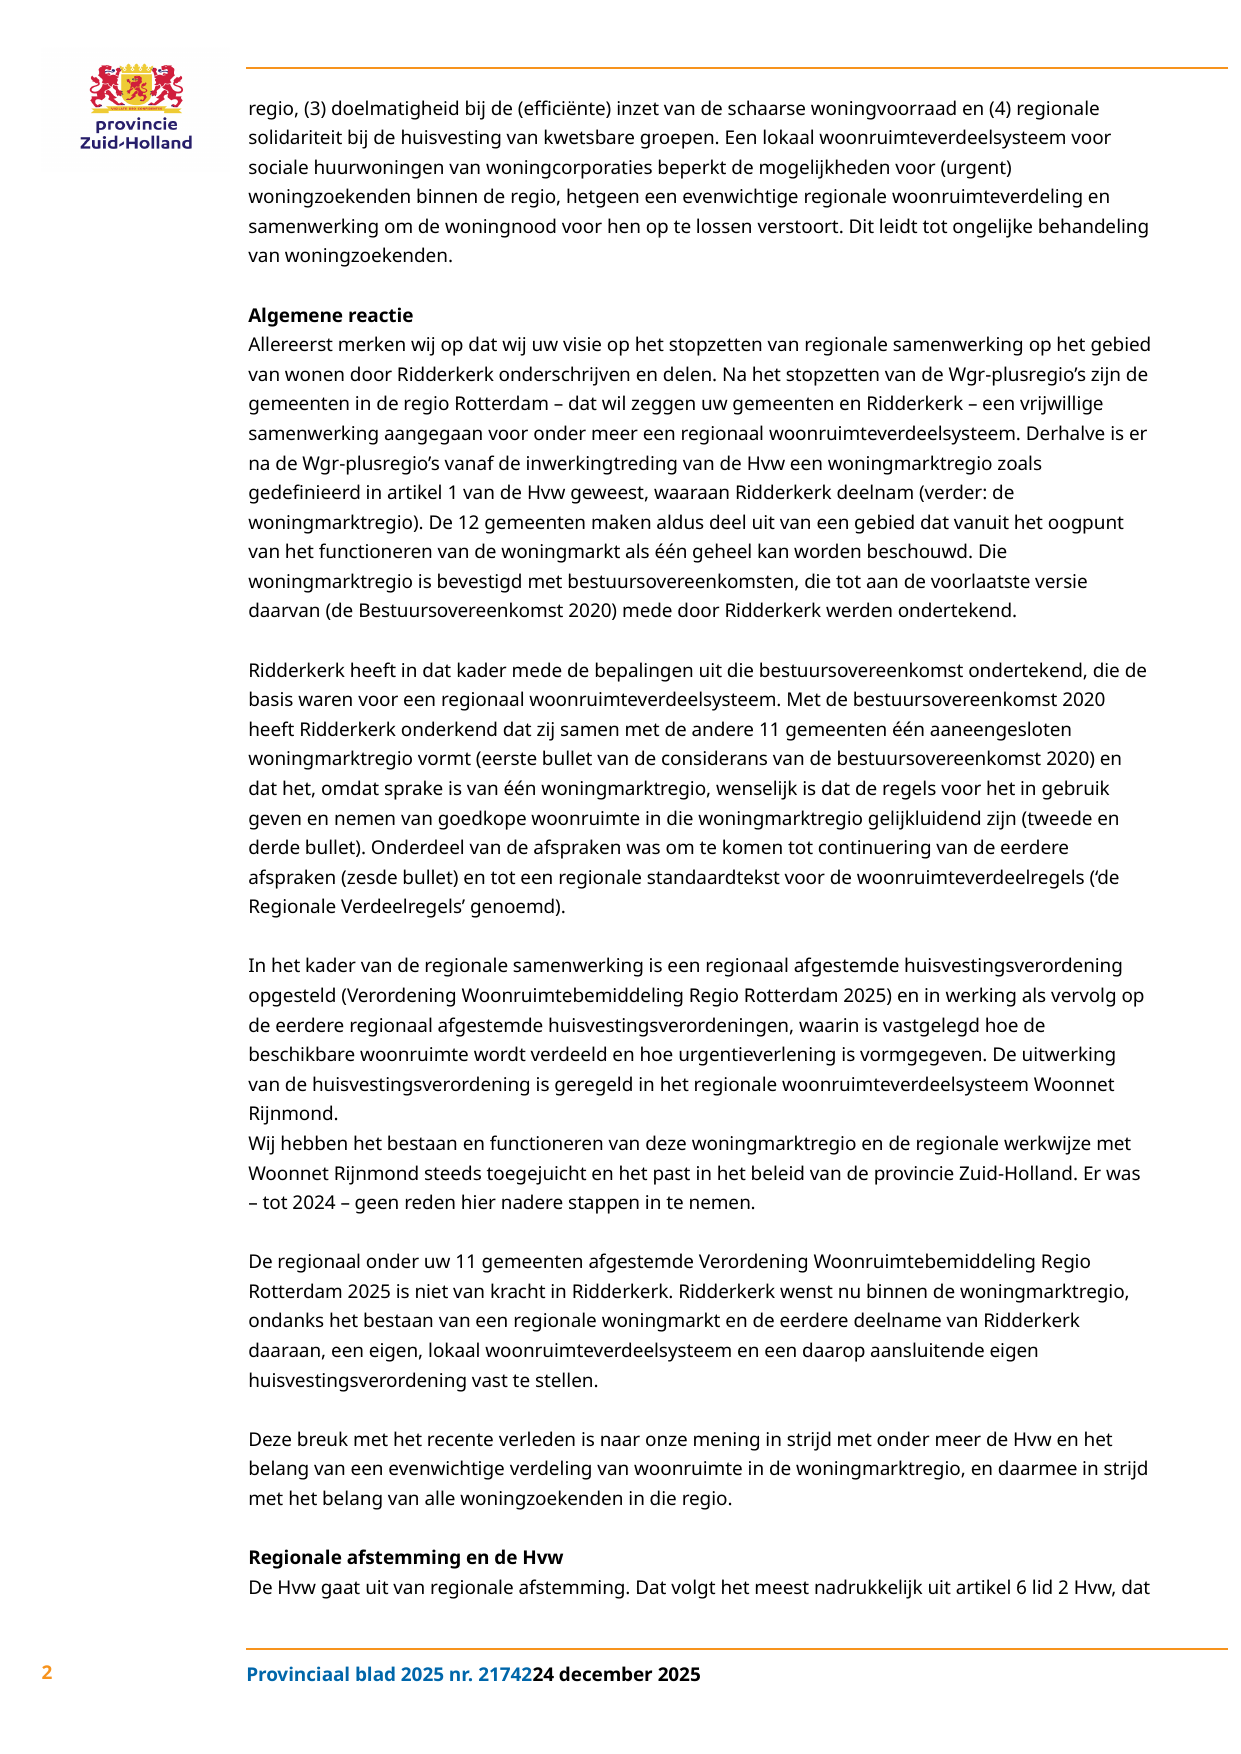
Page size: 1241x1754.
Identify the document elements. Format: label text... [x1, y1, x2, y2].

text Ridderkerk heeft in dat kader mede de bepalingen uit die bestuursovereenkomst ondertekend, die de basis waren voor een regionaal woonruimteverdeelsysteem. Met de bestuursovereenkomst 2020 heeft Ridderkerk onderkend dat zij samen met de andere 11 gemeenten één aaneengesloten woningmarktregio vormt (eerste bullet van de considerans van de bestuursovereenkomst 2020) en dat het, omdat sprake is van één woningmarktregio, wenselijk is dat de regels voor het in gebruik geven en nemen van goedkope woonruimte in die woningmarktregio gelijkluidend zijn (tweede en derde bullet). Onderdeel van de afspraken was om te komen tot continuering van de eerdere afspraken (zesde bullet) en tot een regionale standaardtekst voor de woonruimteverdeelregels (‘de Regionale Verdeelregels’ genoemd). [248, 657, 1152, 919]
text Regionale afstemming en de Hvw [248, 1544, 1152, 1570]
text Deze breuk met het recente verleden is naar onze mening in strijd met onder meer de Hvw en het belang van een evenwichtige verdeling van woonruimte in de woningmarktregio, en daarmee in strijd met het belang van alle woningzoekenden in die regio. [248, 1426, 1152, 1511]
text Allereerst merken wij op dat wij uw visie op het stopzetten van regionale samenwerking op het gebied van wonen door Ridderkerk onderschrijven en delen. Na het stopzetten van de Wgr-plusregio’s zijn de gemeenten in de regio Rotterdam – dat wil zeggen uw gemeenten en Ridderkerk – een vrijwillige samenwerking aangegaan voor onder meer een regionaal woonruimteverdeelsysteem. Derhalve is er na de Wgr-plusregio’s vanaf de inwerkingtreding van de Hvw een woningmarktregio zoals gedefinieerd in artikel 1 van de Hvw geweest, waaraan Ridderkerk deelnam (verder: de woningmarktregio). De 12 gemeenten maken aldus deel uit van een gebied dat vanuit het oogpunt van het functioneren van de woningmarkt als één geheel kan worden beschouwd. Die woningmarktregio is bevestigd met bestuursovereenkomsten, die tot aan de voorlaatste versie daarvan (de Bestuursovereenkomst 2020) mede door Ridderkerk werden ondertekend. [248, 331, 1152, 623]
picture [41, 47, 231, 172]
text regio, (3) doelmatigheid bij de (efficiënte) inzet van de schaarse woningvoorraad en (4) regionale solidariteit bij de huisvesting van kwetsbare groepen. Een lokaal woonruimteverdeelsysteem voor sociale huurwoningen van woningcorporaties beperkt de mogelijkheden voor (urgent) woningzoekenden binnen de regio, hetgeen een evenwichtige regionale woonruimteverdeling en samenwerking om de woningnood voor hen op te lossen verstoort. Dit leidt tot ongelijke behandeling van woningzoekenden. [248, 95, 1152, 268]
text Algemene reactie [248, 302, 1152, 328]
text De Hvw gaat uit van regionale afstemming. Dat volgt het meest nadrukkelijk uit artikel 6 lid 2 Hvw, dat [248, 1574, 1152, 1600]
text De regionaal onder uw 11 gemeenten afgestemde Verordening Woonruimtebemiddeling Regio Rotterdam 2025 is niet van kracht in Ridderkerk. Ridderkerk wenst nu binnen de woningmarktregio, ondanks het bestaan van een regionale woningmarkt en de eerdere deelname van Ridderkerk daaraan, een eigen, lokaal woonruimteverdeelsysteem en een daarop aansluitende eigen huisvestingsverordening vast te stellen. [248, 1248, 1152, 1393]
text In het kader van de regionale samenwerking is een regionaal afgestemde huisvestingsverordening opgesteld (Verordening Woonruimtebemiddeling Regio Rotterdam 2025) en in werking als vervolg op de eerdere regionaal afgestemde huisvestingsverordeningen, waarin is vastgelegd hoe de beschikbare woonruimte wordt verdeeld en hoe urgentieverlening is vormgegeven. De uitwerking van de huisvestingsverordening is geregeld in het regionale woonruimteverdeelsysteem Woonnet Rijnmond. [248, 953, 1152, 1126]
text Wij hebben het bestaan en functioneren van deze woningmarktregio en de regionale werkwijze met Woonnet Rijnmond steeds toegejuicht en het past in het beleid van de provincie Zuid-Holland. Er was – tot 2024 – geen reden hier nadere stappen in te nemen. [248, 1130, 1152, 1215]
